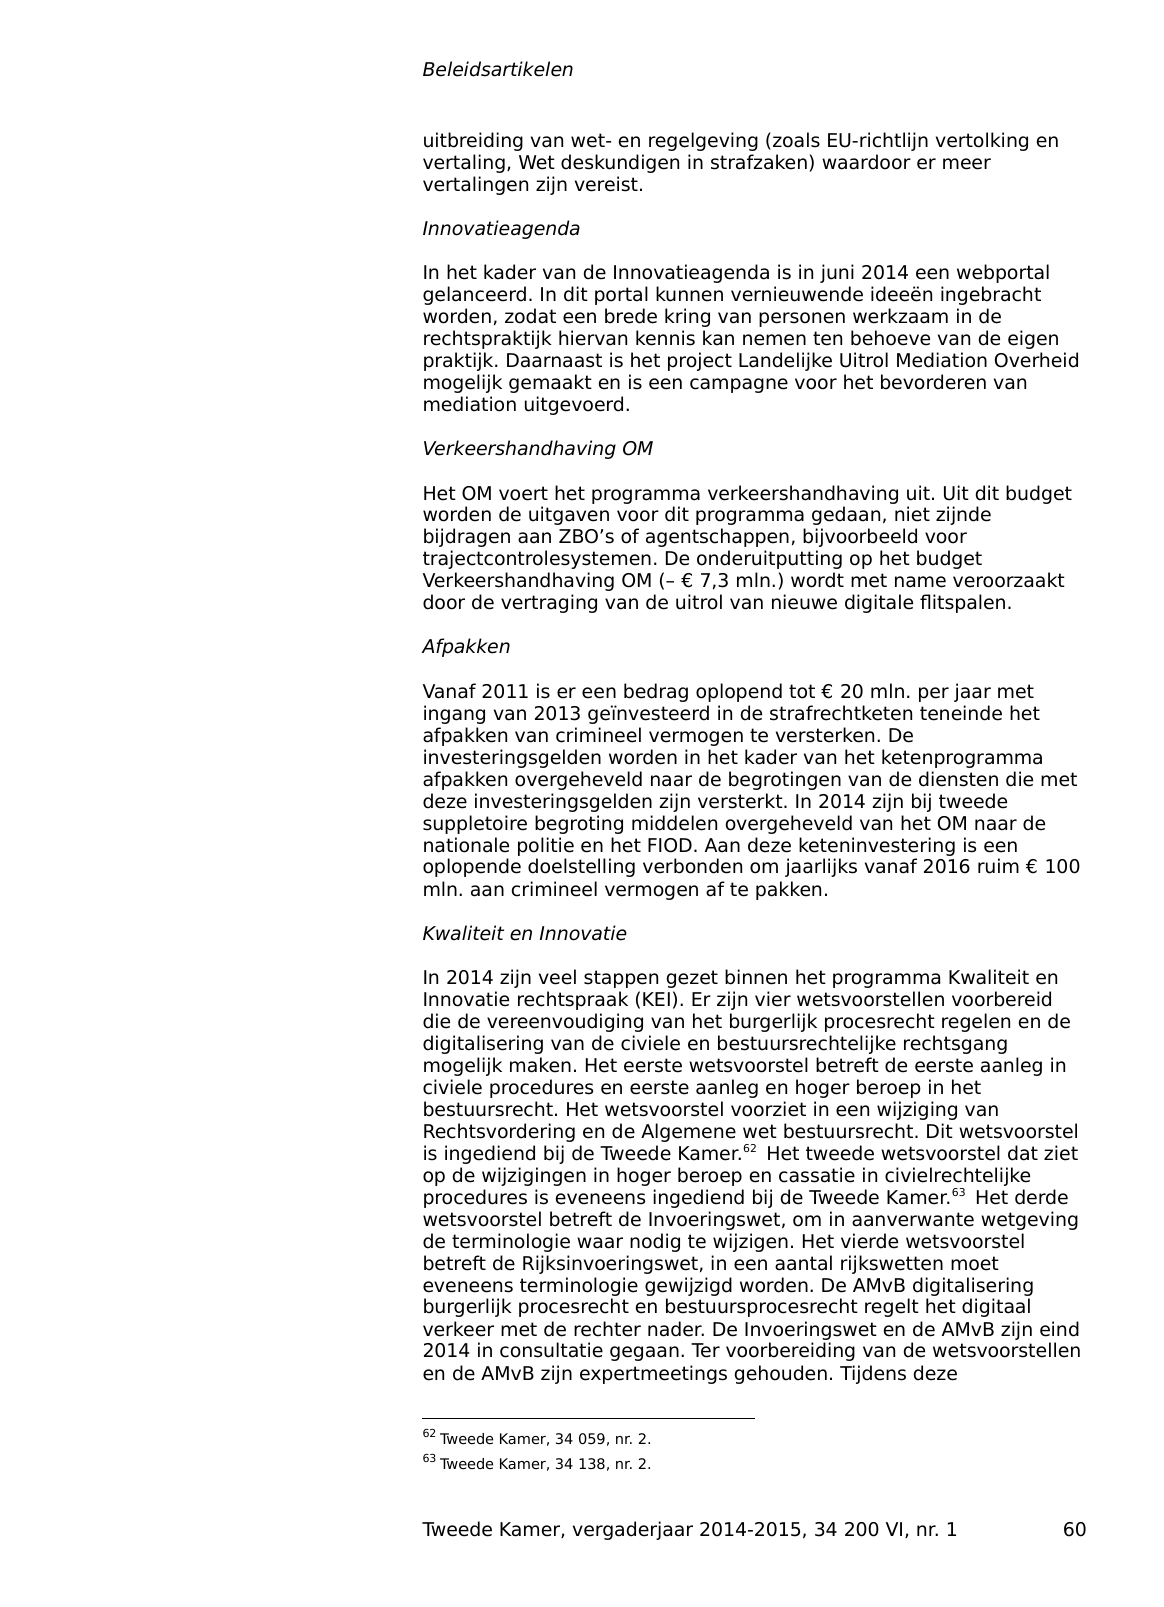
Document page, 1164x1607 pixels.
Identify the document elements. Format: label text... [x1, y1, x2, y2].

subtitle Innovatieagenda [422, 218, 1087, 240]
text Het OM voert het programma verkeershandhaving uit. Uit dit budget worden de uitgaven voor dit programma gedaan, niet zijnde bijdragen aan ZBO’s of agentschappen, bijvoorbeeld voor trajectcontrolesystemen. De onderuitputting op het budget Verkeershandhaving OM (– € 7,3 mln.) wordt met name veroorzaakt door de vertraging van de uitrol van nieuwe digitale flitspalen. [422, 482, 1087, 614]
text Vanaf 2011 is er een bedrag oplopend tot € 20 mln. per jaar met ingang van 2013 geïnvesteerd in de strafrechtketen teneinde het afpakken van crimineel vermogen te versterken. De investeringsgelden worden in het kader van het ketenprogramma afpakken overgeheveld naar de begrotingen van de diensten die met deze investeringsgelden zijn versterkt. In 2014 zijn bij tweede suppletoire begroting middelen overgeheveld van het OM naar de nationale politie en het FIOD. Aan deze keteninvestering is een oplopende doelstelling verbonden om jaarlijks vanaf 2016 ruim € 100 mln. aan crimineel vermogen af te pakken. [422, 681, 1087, 900]
subtitle Verkeershandhaving OM [422, 438, 1087, 460]
text In het kader van de Innovatieagenda is in juni 2014 een webportal gelanceerd. In dit portal kunnen vernieuwende ideeën ingebracht worden, zodat een brede kring van personen werkzaam in de rechtspraktijk hiervan kennis kan nemen ten behoeve van de eigen praktijk. Daarnaast is het project Landelijke Uitrol Mediation Overheid mogelijk gemaakt en is een campagne voor het bevorderen van mediation uitgevoerd. [422, 262, 1087, 416]
text In 2014 zijn veel stappen gezet binnen het programma Kwaliteit en Innovatie rechtspraak (KEI). Er zijn vier wetsvoorstellen voorbereid die de vereenvoudiging van het burgerlijk procesrecht regelen en de digitalisering van de civiele en bestuursrechtelijke rechtsgang mogelijk maken. Het eerste wetsvoorstel betreft de eerste aanleg in civiele procedures en eerste aanleg en hoger beroep in het bestuursrecht. Het wetsvoorstel voorziet in een wijziging van Rechtsvordering en de Algemene wet bestuursrecht. Dit wetsvoorstel is ingediend bij de Tweede Kamer. Het tweede wetsvoorstel dat ziet op de wijzigingen in hoger beroep en cassatie in civielrechtelijke procedures is eveneens ingediend bij de Tweede Kamer. Het derde wetsvoorstel betreft de Invoeringswet, om in aanverwante wetgeving de terminologie waar nodig te wijzigen. Het vierde wetsvoorstel betreft de Rijksinvoeringswet, in een aantal rijkswetten moet eveneens terminologie gewijzigd worden. De AMvB digitalisering burgerlijk procesrecht en bestuursprocesrecht regelt het digitaal verkeer met de rechter nader. De Invoeringswet en de AMvB zijn eind 2014 in consultatie gegaan. Ter voorbereiding van de wetsvoorstellen en de AMvB zijn expertmeetings gehouden. Tijdens deze [422, 967, 1087, 1384]
text Tweede Kamer, 34 138, nr. 2. [422, 1452, 1087, 1474]
subtitle Afpakken [422, 636, 1087, 658]
subtitle Kwaliteit en Innovatie [422, 923, 1087, 944]
text uitbreiding van wet- en regelgeving (zoals EU-richtlijn vertolking en vertaling, Wet deskundigen in strafzaken) waardoor er meer vertalingen zijn vereist. [422, 130, 1087, 196]
text Tweede Kamer, 34 059, nr. 2. [422, 1427, 1087, 1449]
